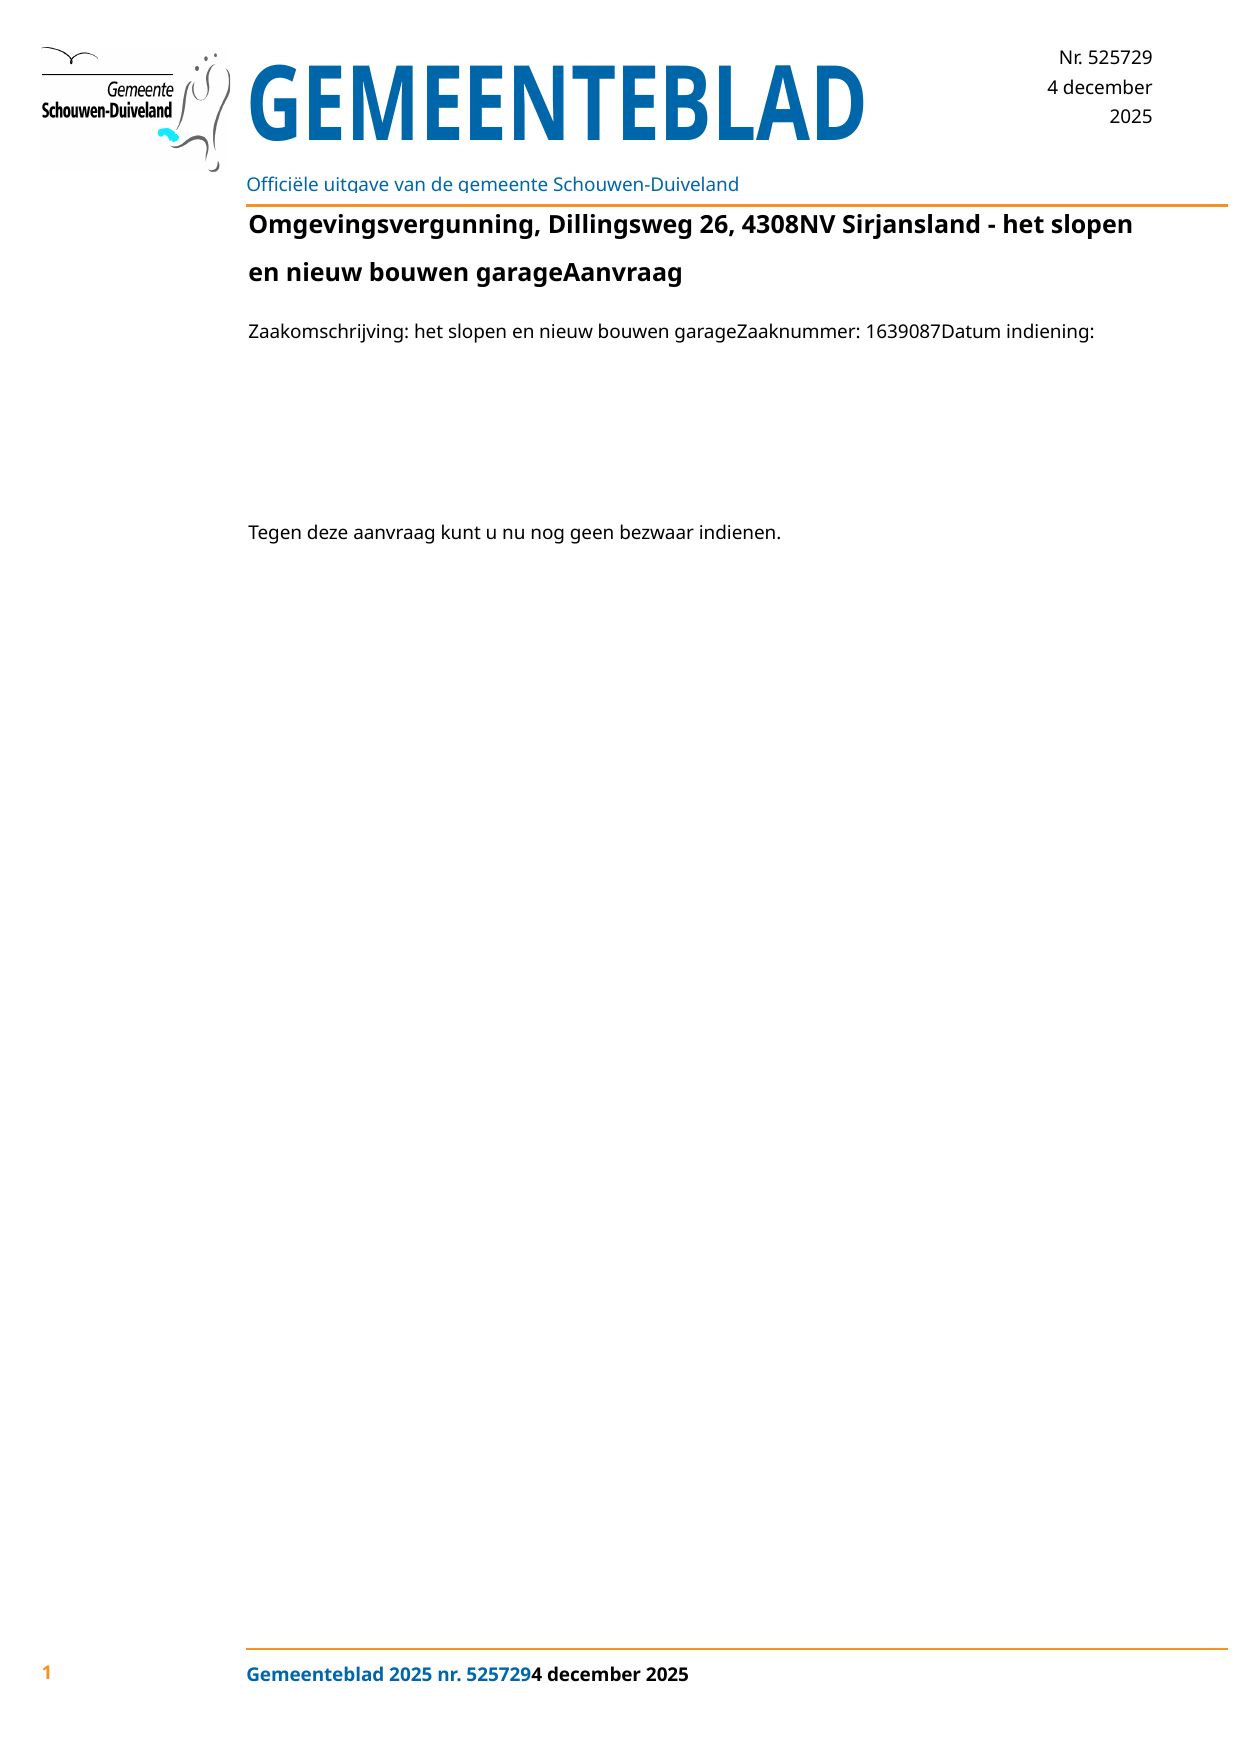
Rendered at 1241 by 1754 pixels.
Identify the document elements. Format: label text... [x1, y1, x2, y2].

text Omgevingsvergunning, Dillingsweg 26, 4308NV Sirjansland - het slopen en nieuw bouwen garageAanvraag [248, 207, 1152, 288]
text Zaakomschrijving: het slopen en nieuw bouwen garageZaaknummer: 1639087Datum indiening: [248, 318, 1152, 344]
picture [41, 47, 231, 172]
text Tegen deze aanvraag kunt u nu nog geen bezwaar indienen. [248, 519, 1152, 545]
